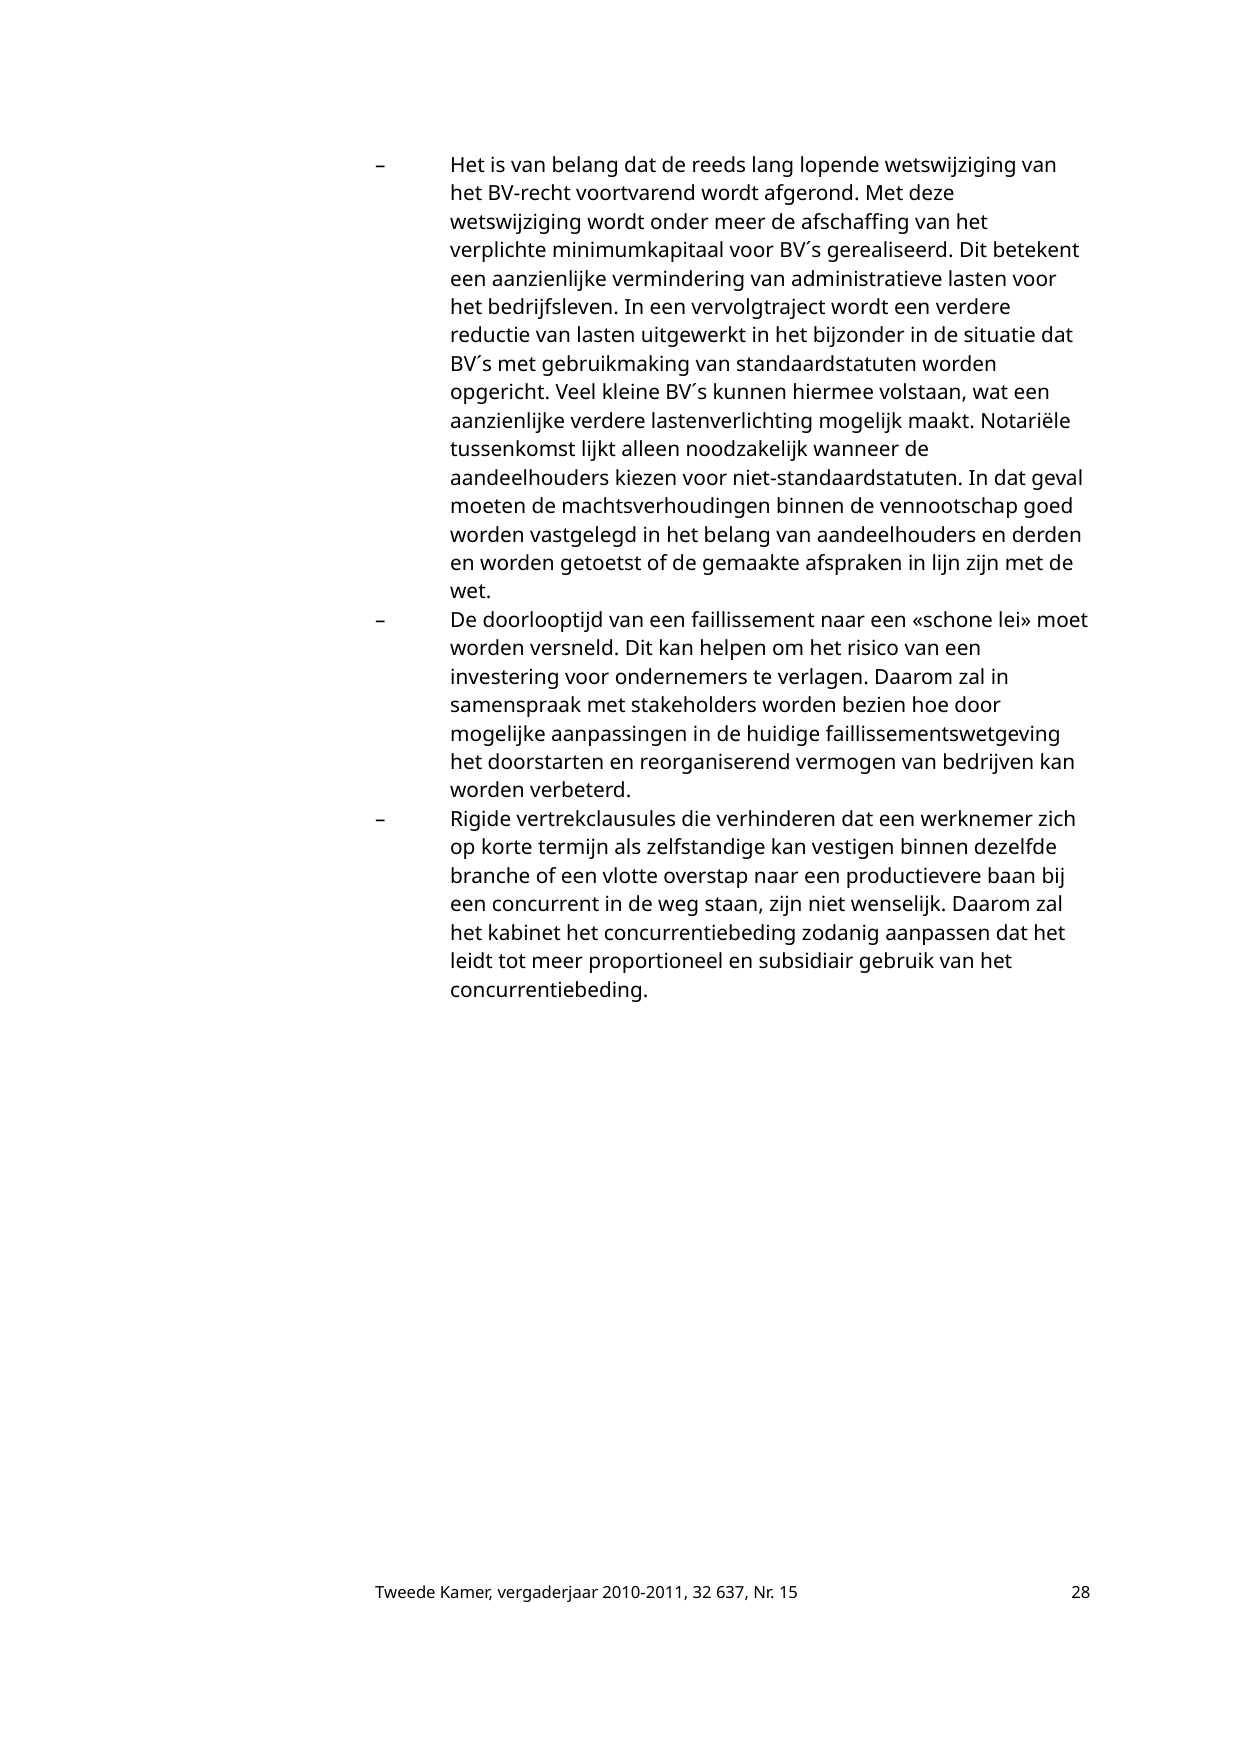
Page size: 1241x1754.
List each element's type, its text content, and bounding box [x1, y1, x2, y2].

list De doorlooptijd van een faillissement naar een «schone lei» moet worden versneld. Dit kan helpen om het risico van een investering voor ondernemers te verlagen. Daarom zal in samenspraak met stakeholders worden bezien hoe door mogelijke aanpassingen in de huidige faillissementswetgeving het doorstarten en reorganiserend vermogen van bedrijven kan worden verbeterd. [375, 605, 1090, 804]
list Rigide vertrekclausules die verhinderen dat een werknemer zich op korte termijn als zelfstandige kan vestigen binnen dezelfde branche of een vlotte overstap naar een productievere baan bij een concurrent in de weg staan, zijn niet wenselijk. Daarom zal het kabinet het concurrentiebeding zodanig aanpassen dat het leidt tot meer proportioneel en subsidiair gebruik van het concurrentiebeding. [375, 804, 1090, 1003]
list Het is van belang dat de reeds lang lopende wetswijziging van het BV-recht voortvarend wordt afgerond. Met deze wetswijziging wordt onder meer de afschaffing van het verplichte minimumkapitaal voor BV´s gerealiseerd. Dit betekent een aanzienlijke vermindering van administratieve lasten voor het bedrijfsleven. In een vervolgtraject wordt een verdere reductie van lasten uitgewerkt in het bijzonder in de situatie dat BV´s met gebruikmaking van standaardstatuten worden opgericht. Veel kleine BV´s kunnen hiermee volstaan, wat een aanzienlijke verdere lastenverlichting mogelijk maakt. Notariële tussenkomst lijkt alleen noodzakelijk wanneer de aandeelhouders kiezen voor niet-standaardstatuten. In dat geval moeten de machtsverhoudingen binnen de vennootschap goed worden vastgelegd in het belang van aandeelhouders en derden en worden getoetst of de gemaakte afspraken in lijn zijn met de wet. [375, 150, 1090, 605]
